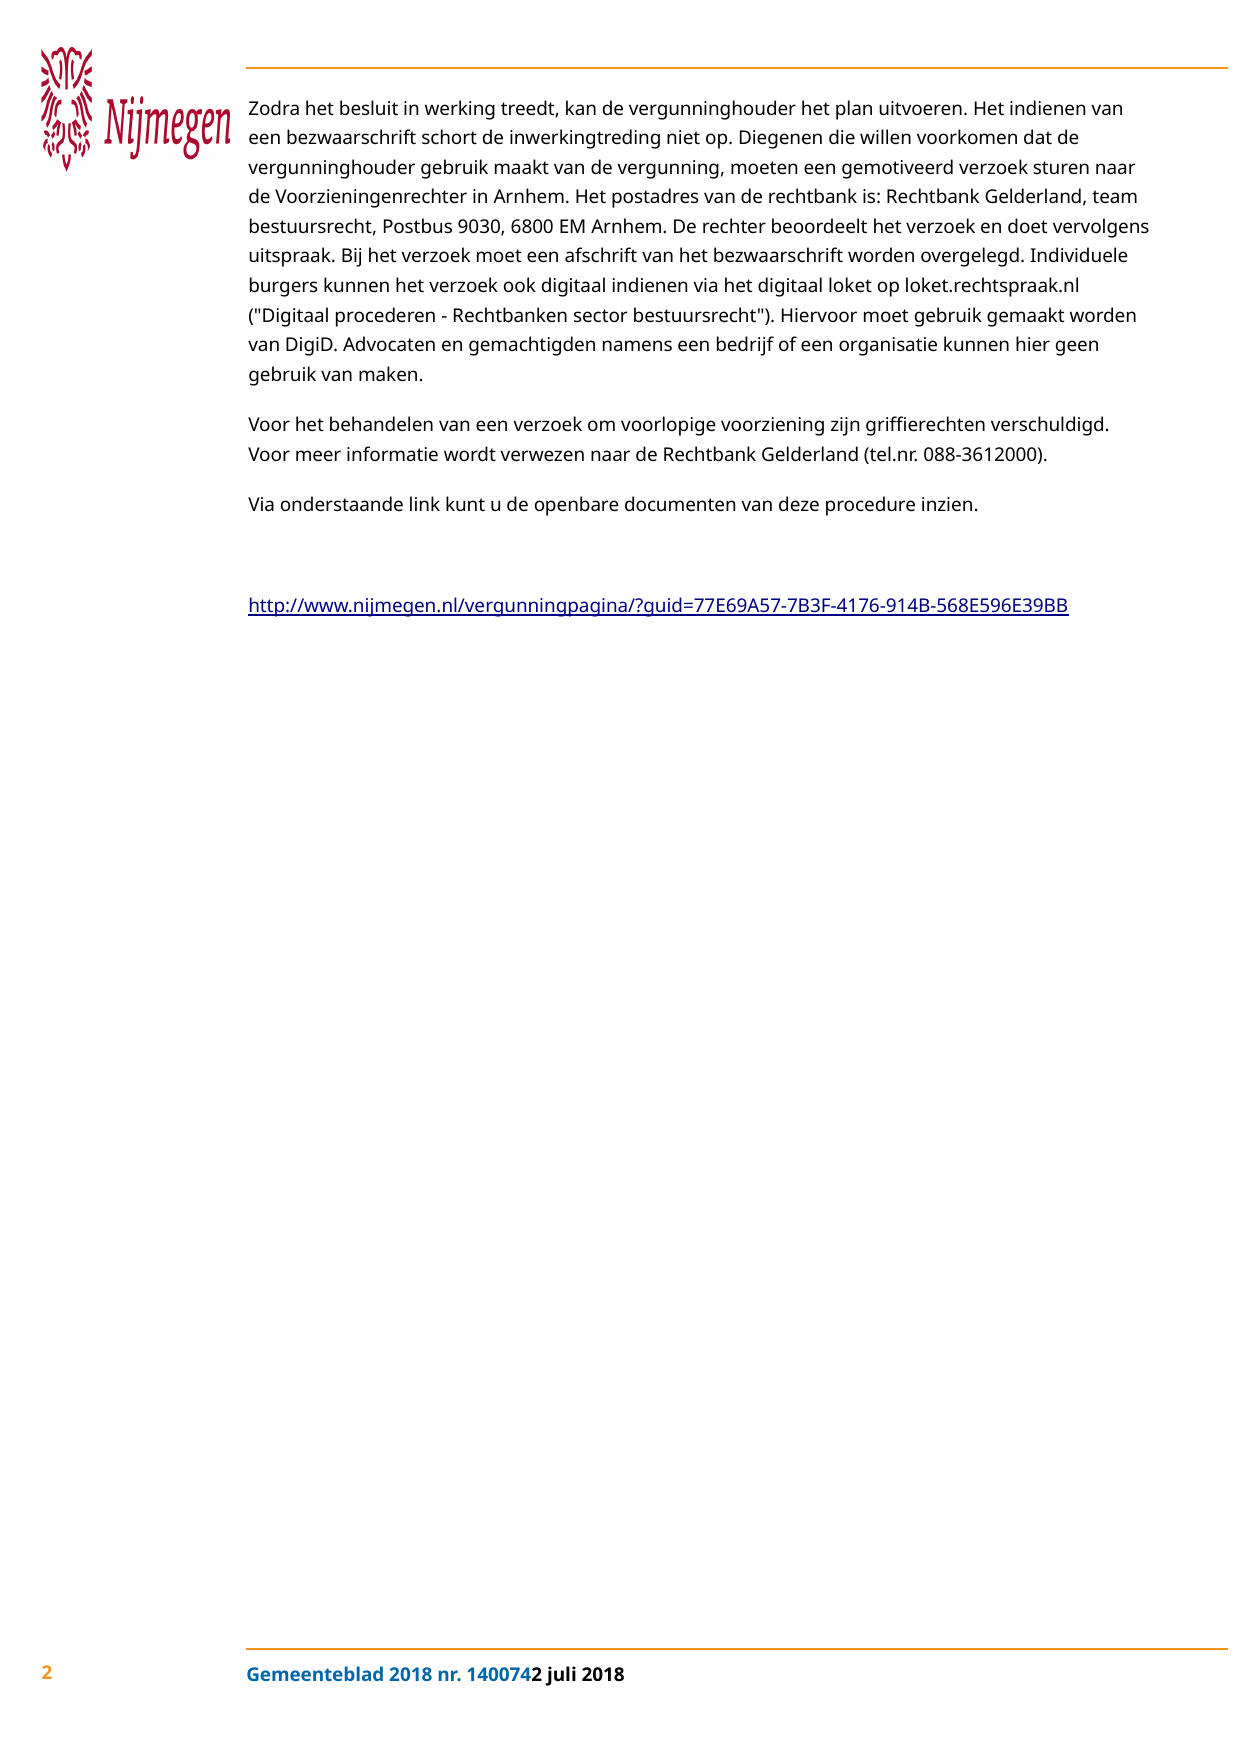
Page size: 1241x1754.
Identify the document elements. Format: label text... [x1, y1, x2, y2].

text http://www.nijmegen.nl/vergunningpagina/?guid=77E69A57-7B3F-4176-914B-568E596E39BB [248, 592, 1152, 618]
text Zodra het besluit in werking treedt, kan de vergunninghouder het plan uitvoeren. Het indienen van een bezwaarschrift schort de inwerkingtreding niet op. Diegenen die willen voorkomen dat de vergunninghouder gebruik maakt van de vergunning, moeten een gemotiveerd verzoek sturen naar de Voorzieningenrechter in Arnhem. Het postadres van de rechtbank is: Rechtbank Gelderland, team bestuursrecht, Postbus 9030, 6800 EM Arnhem. De rechter beoordeelt het verzoek en doet vervolgens uitspraak. Bij het verzoek moet een afschrift van het bezwaarschrift worden overgelegd. Individuele burgers kunnen het verzoek ook digitaal indienen via het digitaal loket op loket.rechtspraak.nl ("Digitaal procederen - Rechtbanken sector bestuursrecht"). Hiervoor moet gebruik gemaakt worden van DigiD. Advocaten en gemachtigden namens een bedrijf of een organisatie kunnen hier geen gebruik van maken. [248, 95, 1152, 387]
text Via onderstaande link kunt u de openbare documenten van deze procedure inzien. [248, 491, 1152, 517]
text Voor het behandelen van een verzoek om voorlopige voorziening zijn griffierechten verschuldigd. Voor meer informatie wordt verwezen naar de Rechtbank Gelderland (tel.nr. 088-3612000). [248, 411, 1152, 467]
picture [41, 47, 231, 172]
